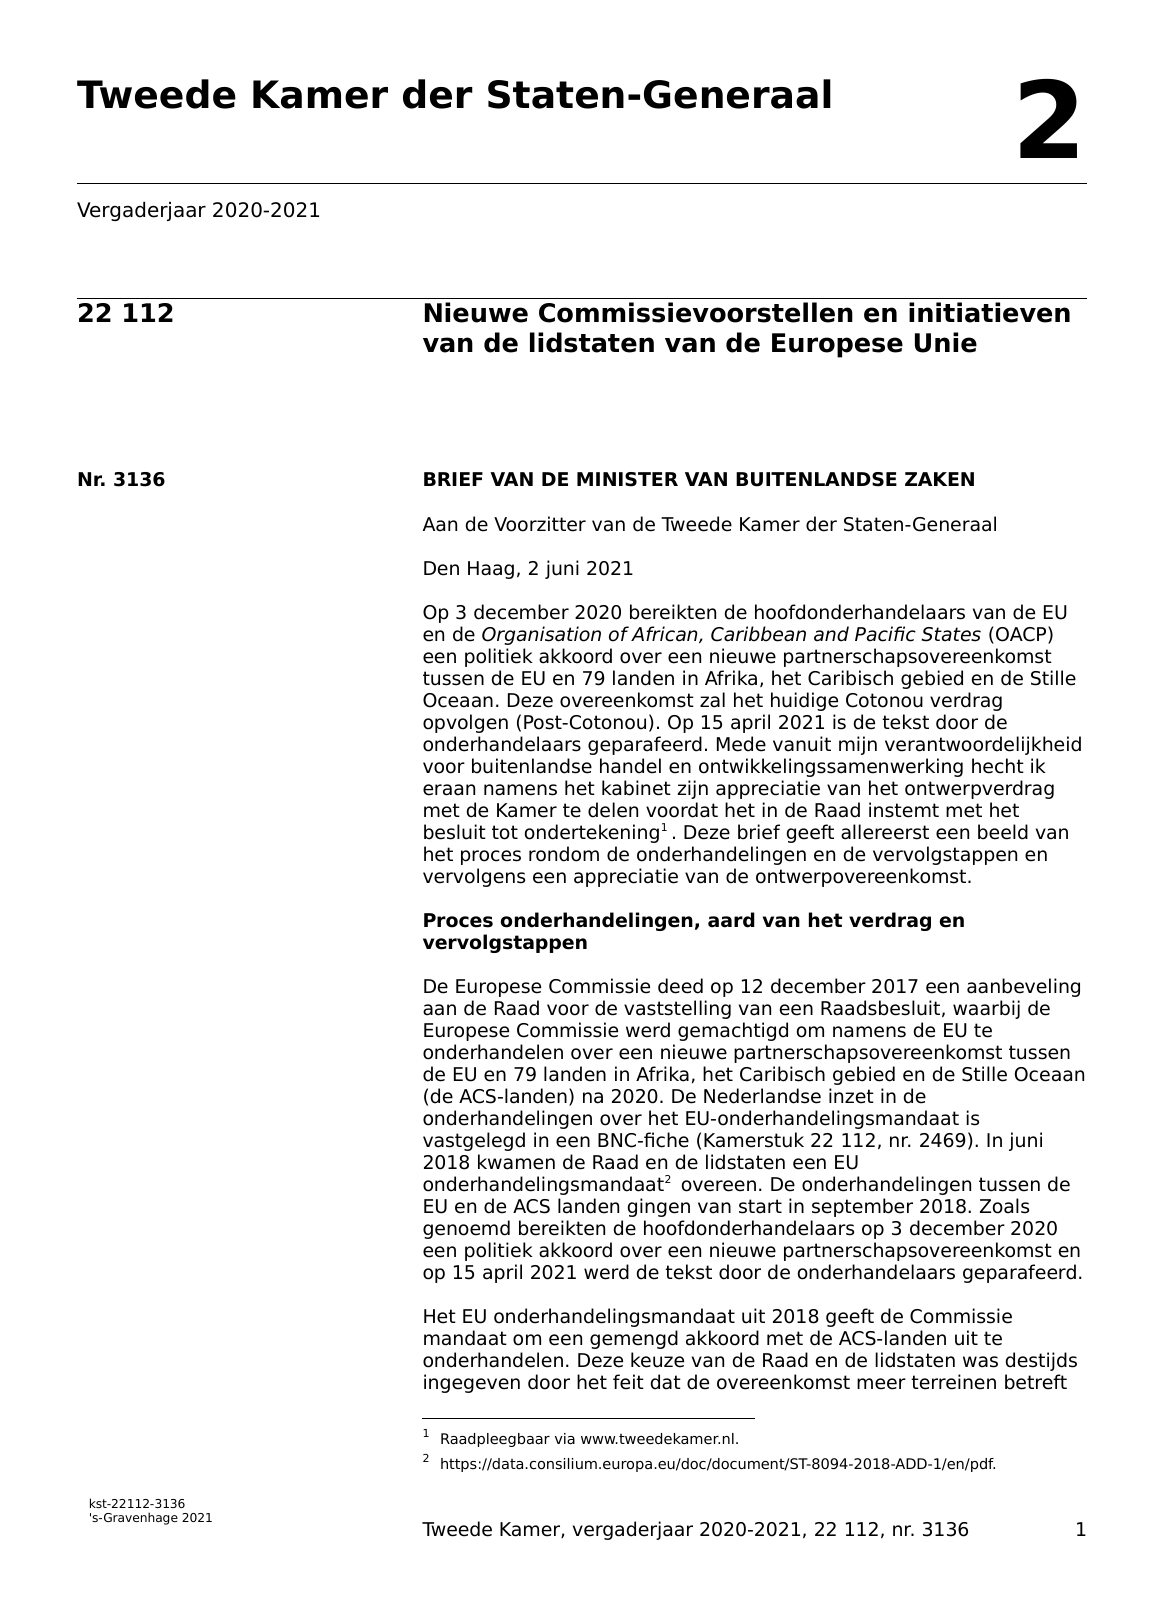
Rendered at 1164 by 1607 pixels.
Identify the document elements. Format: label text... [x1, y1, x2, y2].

text Het EU onderhandelingsmandaat uit 2018 geeft de Commissie mandaat om een gemengd akkoord met de ACS-landen uit te onderhandelen. Deze keuze van de Raad en de lidstaten was destijds ingegeven door het feit dat de overeenkomst meer terreinen betreft [422, 1306, 1087, 1394]
text Den Haag, 2 juni 2021 [422, 558, 1087, 580]
subtitle Proces onderhandelingen, aard van het verdrag en vervolgstappen [422, 910, 1087, 954]
text kst-22112-3136 [88, 1497, 323, 1511]
text https://data.consilium.europa.eu/doc/document/ST-8094-2018-ADD-1/en/pdf. [422, 1452, 1087, 1474]
text Op 3 december 2020 bereikten de hoofdonderhandelaars van de EU en de Organisation of African, Caribbean and Pacific States (OACP) een politiek akkoord over een nieuwe partnerschapsovereenkomst tussen de EU en 79 landen in Afrika, het Caribisch gebied en de Stille Oceaan. Deze overeenkomst zal het huidige Cotonou verdrag opvolgen (Post-Cotonou). Op 15 april 2021 is de tekst door de onderhandelaars geparafeerd. Mede vanuit mijn verantwoordelijkheid voor buitenlandse handel en ontwikkelingssamenwerking hecht ik eraan namens het kabinet zijn appreciatie van het ontwerpverdrag met de Kamer te delen voordat het in de Raad instemt met het besluit tot ondertekening. Deze brief geeft allereerst een beeld van het proces rondom de onderhandelingen en de vervolgstappen en vervolgens een appreciatie van de ontwerpovereenkomst. [422, 602, 1087, 888]
table_cell Vergaderjaar 2020-2021 [77, 184, 1087, 298]
subtitle Nr. 3136 BRIEF VAN DE MINISTER VAN BUITENLANDSE ZAKEN [77, 469, 1087, 491]
table_header 2 [886, 59, 1087, 183]
text Aan de Voorzitter van de Tweede Kamer der Staten-Generaal [422, 513, 1087, 536]
subtitle 22 112 Nieuwe Commissievoorstellen en initiatieven van de lidstaten van de Europese Unie [77, 299, 1087, 358]
text Raadpleegbaar via www.tweedekamer.nl. [422, 1427, 1087, 1449]
table_header Tweede Kamer der Staten-Generaal [77, 59, 886, 183]
text De Europese Commissie deed op 12 december 2017 een aanbeveling aan de Raad voor de vaststelling van een Raadsbesluit, waarbij de Europese Commissie werd gemachtigd om namens de EU te onderhandelen over een nieuwe partnerschapsovereenkomst tussen de EU en 79 landen in Afrika, het Caribisch gebied en de Stille Oceaan (de ACS-landen) na 2020. De Nederlandse inzet in de onderhandelingen over het EU-onderhandelingsmandaat is vastgelegd in een BNC-fiche (Kamerstuk 22 112, nr. 2469). In juni 2018 kwamen de Raad en de lidstaten een EU onderhandelingsmandaat overeen. De onderhandelingen tussen de EU en de ACS landen gingen van start in september 2018. Zoals genoemd bereikten de hoofdonderhandelaars op 3 december 2020 een politiek akkoord over een nieuwe partnerschapsovereenkomst en op 15 april 2021 werd de tekst door de onderhandelaars geparafeerd. [422, 976, 1087, 1284]
text 's-Gravenhage 2021 [88, 1511, 323, 1525]
